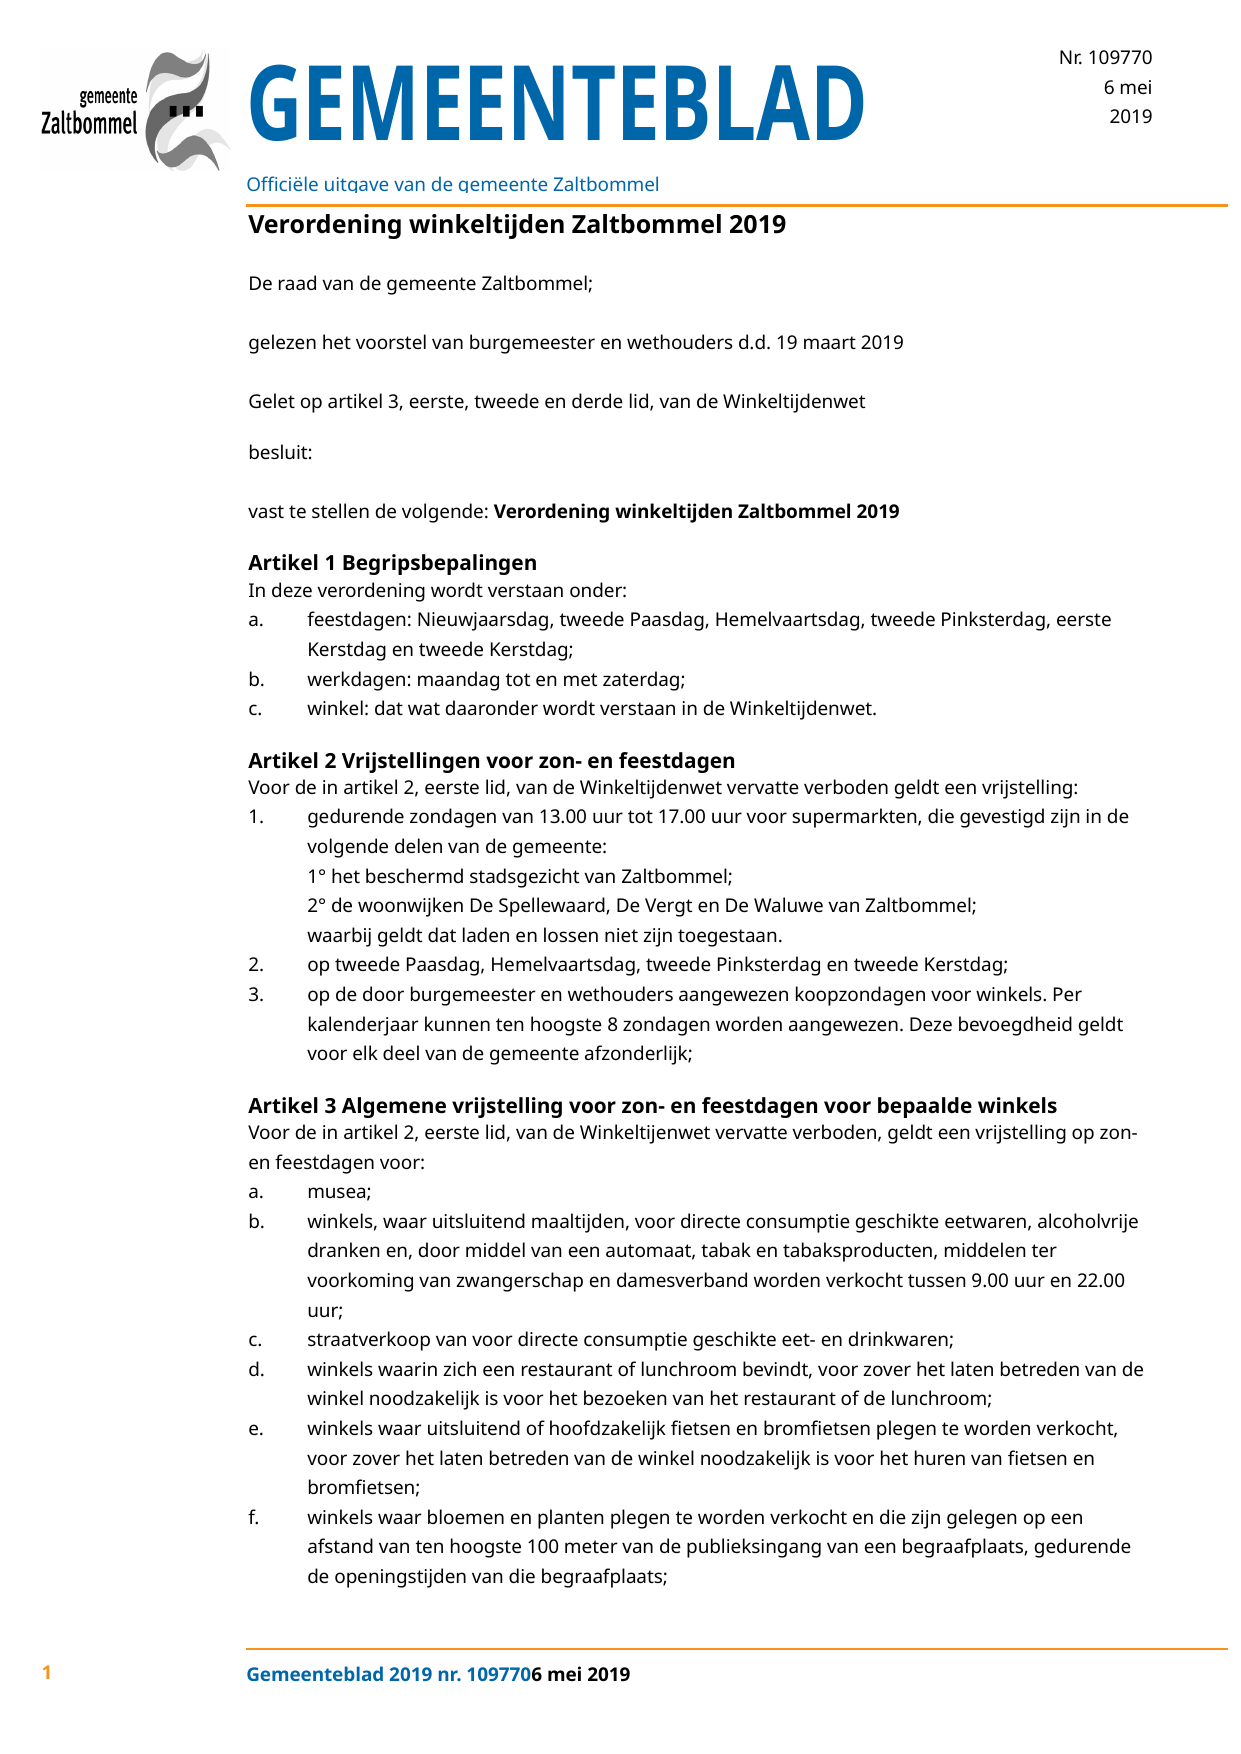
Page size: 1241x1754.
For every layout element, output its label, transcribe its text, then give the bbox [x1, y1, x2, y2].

list waarbij geldt dat laden en lossen niet zijn toegestaan. [248, 922, 1152, 948]
list op de door burgemeester en wethouders aangewezen koopzondagen voor winkels. Per kalenderjaar kunnen ten hoogste 8 zondagen worden aangewezen. Deze bevoegdheid geldt voor elk deel van de gemeente afzonderlijk; [248, 981, 1152, 1066]
list musea; [248, 1178, 1152, 1204]
picture [41, 47, 231, 172]
text Verordening winkeltijden Zaltbommel 2019 [248, 207, 1152, 241]
list gedurende zondagen van 13.00 uur tot 17.00 uur voor supermarkten, die gevestigd zijn in de volgende delen van de gemeente: [248, 804, 1152, 859]
text Artikel 3 Algemene vrijstelling voor zon- en feestdagen voor bepaalde winkels [248, 1091, 1152, 1119]
text In deze verordening wordt verstaan onder: [248, 577, 1152, 603]
list winkel: dat wat daaronder wordt verstaan in de Winkeltijdenwet. [248, 695, 1152, 721]
text vast te stellen de volgende: Verordening winkeltijden Zaltbommel 2019 [248, 498, 1152, 524]
list straatverkoop van voor directe consumptie geschikte eet- en drinkwaren; [248, 1326, 1152, 1352]
text De raad van de gemeente Zaltbommel; [248, 270, 1152, 296]
text Voor de in artikel 2, eerste lid, van de Winkeltijenwet vervatte verboden, geldt een vrijstelling op zon- en feestdagen voor: [248, 1119, 1152, 1174]
text gelezen het voorstel van burgemeester en wethouders d.d. 19 maart 2019 [248, 329, 1152, 355]
text Gelet op artikel 3, eerste, tweede en derde lid, van de Winkeltijdenwet [248, 389, 1152, 414]
text Artikel 2 Vrijstellingen voor zon- en feestdagen [248, 746, 1152, 774]
list werkdagen: maandag tot en met zaterdag; [248, 666, 1152, 691]
list op tweede Paasdag, Hemelvaartsdag, tweede Pinksterdag en tweede Kerstdag; [248, 952, 1152, 977]
text Artikel 1 Begripsbepalingen [248, 548, 1152, 577]
text Voor de in artikel 2, eerste lid, van de Winkeltijdenwet vervatte verboden geldt een vrijstelling: [248, 774, 1152, 800]
list winkels waar uitsluitend of hoofdzakelijk fietsen en bromfietsen plegen te worden verkocht, voor zover het laten betreden van de winkel noodzakelijk is voor het huren van fietsen en bromfietsen; [248, 1415, 1152, 1500]
text besluit: [248, 439, 1152, 465]
list winkels waar bloemen en planten plegen te worden verkocht en die zijn gelegen op een afstand van ten hoogste 100 meter van de publieksingang van een begraafplaats, gedurende de openingstijden van die begraafplaats; [248, 1504, 1152, 1589]
list 1° het beschermd stadsgezicht van Zaltbommel; [248, 863, 1152, 889]
list winkels waarin zich een restaurant of lunchroom bevindt, voor zover het laten betreden van de winkel noodzakelijk is voor het bezoeken van het restaurant of de lunchroom; [248, 1356, 1152, 1411]
list winkels, waar uitsluitend maaltijden, voor directe consumptie geschikte eetwaren, alcoholvrije dranken en, door middel van een automaat, tabak en tabaksproducten, middelen ter voorkoming van zwangerschap en damesverband worden verkocht tussen 9.00 uur en 22.00 uur; [248, 1208, 1152, 1322]
list 2° de woonwijken De Spellewaard, De Vergt en De Waluwe van Zaltbommel; [248, 892, 1152, 918]
list feestdagen: Nieuwjaarsdag, tweede Paasdag, Hemelvaartsdag, tweede Pinksterdag, eerste Kerstdag en tweede Kerstdag; [248, 607, 1152, 662]
